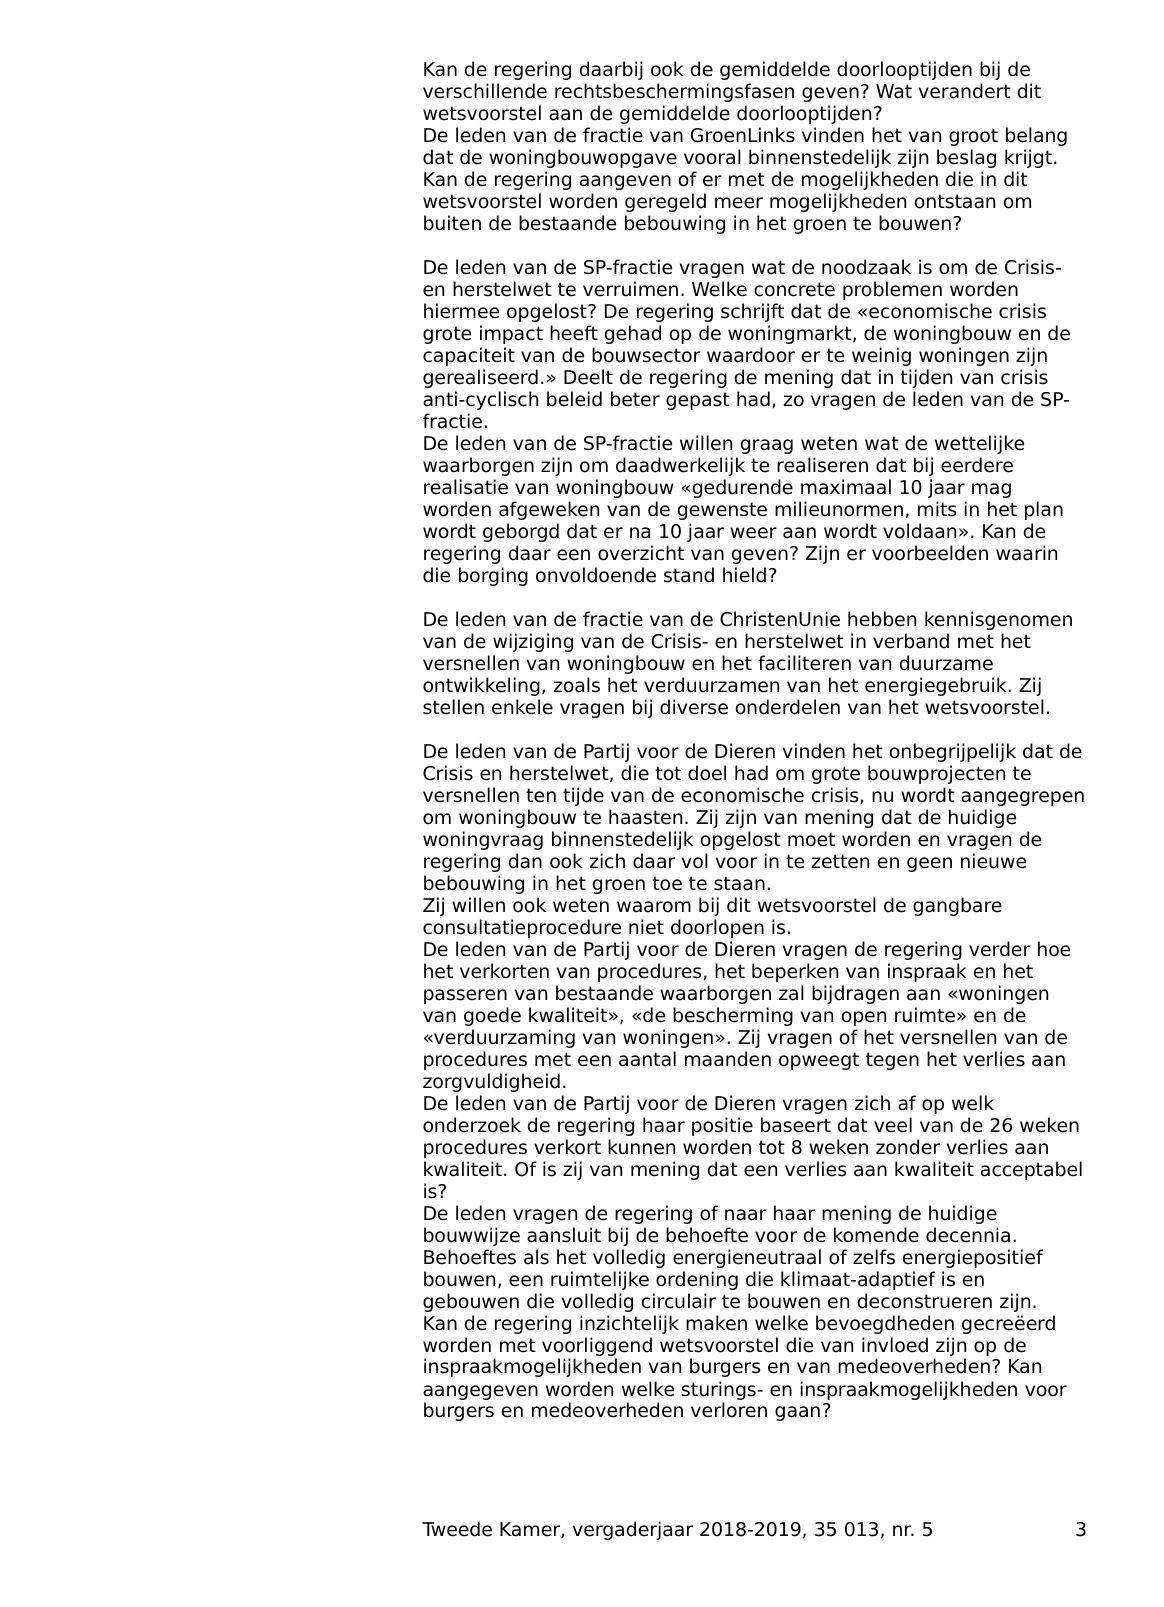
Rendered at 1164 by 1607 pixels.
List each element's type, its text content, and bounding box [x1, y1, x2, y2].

text Kan de regering inzichtelijk maken welke bevoegdheden gecreëerd worden met voorliggend wetsvoorstel die van invloed zijn op de inspraakmogelijkheden van burgers en van medeoverheden? Kan aangegeven worden welke sturings- en inspraakmogelijkheden voor burgers en medeoverheden verloren gaan? [422, 1312, 1087, 1422]
text De leden van de fractie van GroenLinks vinden het van groot belang dat de woningbouwopgave vooral binnenstedelijk zijn beslag krijgt. Kan de regering aangeven of er met de mogelijkheden die in dit wetsvoorstel worden geregeld meer mogelijkheden ontstaan om buiten de bestaande bebouwing in het groen te bouwen? [422, 125, 1087, 235]
text De leden van de Partij voor de Dieren vragen zich af op welk onderzoek de regering haar positie baseert dat veel van de 26 weken procedures verkort kunnen worden tot 8 weken zonder verlies aan kwaliteit. Of is zij van mening dat een verlies aan kwaliteit acceptabel is? [422, 1093, 1087, 1203]
text De leden van de SP-fractie vragen wat de noodzaak is om de Crisis- en herstelwet te verruimen. Welke concrete problemen worden hiermee opgelost? De regering schrijft dat de «economische crisis grote impact heeft gehad op de woningmarkt, de woningbouw en de capaciteit van de bouwsector waardoor er te weinig woningen zijn gerealiseerd.» Deelt de regering de mening dat in tijden van crisis anti-cyclisch beleid beter gepast had, zo vragen de leden van de SP-fractie. [422, 257, 1087, 433]
text De leden van de Partij voor de Dieren vragen de regering verder hoe het verkorten van procedures, het beperken van inspraak en het passeren van bestaande waarborgen zal bijdragen aan «woningen van goede kwaliteit», «de bescherming van open ruimte» en de «verduurzaming van woningen». Zij vragen of het versnellen van de procedures met een aantal maanden opweegt tegen het verlies aan zorgvuldigheid. [422, 939, 1087, 1093]
text De leden van de fractie van de ChristenUnie hebben kennisgenomen van de wijziging van de Crisis- en herstelwet in verband met het versnellen van woningbouw en het faciliteren van duurzame ontwikkeling, zoals het verduurzamen van het energiegebruik. Zij stellen enkele vragen bij diverse onderdelen van het wetsvoorstel. [422, 609, 1087, 719]
text De leden van de Partij voor de Dieren vinden het onbegrijpelijk dat de Crisis en herstelwet, die tot doel had om grote bouwprojecten te versnellen ten tijde van de economische crisis, nu wordt aangegrepen om woningbouw te haasten. Zij zijn van mening dat de huidige woningvraag binnenstedelijk opgelost moet worden en vragen de regering dan ook zich daar vol voor in te zetten en geen nieuwe bebouwing in het groen toe te staan. [422, 741, 1087, 895]
text Kan de regering daarbij ook de gemiddelde doorlooptijden bij de verschillende rechtsbeschermingsfasen geven? Wat verandert dit wetsvoorstel aan de gemiddelde doorlooptijden? [422, 59, 1087, 125]
text Zij willen ook weten waarom bij dit wetsvoorstel de gangbare consultatieprocedure niet doorlopen is. [422, 895, 1087, 939]
text De leden vragen de regering of naar haar mening de huidige bouwwijze aansluit bij de behoefte voor de komende decennia. Behoeftes als het volledig energieneutraal of zelfs energiepositief bouwen, een ruimtelijke ordening die klimaat-adaptief is en gebouwen die volledig circulair te bouwen en deconstrueren zijn. [422, 1203, 1087, 1312]
text De leden van de SP-fractie willen graag weten wat de wettelijke waarborgen zijn om daadwerkelijk te realiseren dat bij eerdere realisatie van woningbouw «gedurende maximaal 10 jaar mag worden afgeweken van de gewenste milieunormen, mits in het plan wordt geborgd dat er na 10 jaar weer aan wordt voldaan». Kan de regering daar een overzicht van geven? Zijn er voorbeelden waarin die borging onvoldoende stand hield? [422, 433, 1087, 587]
